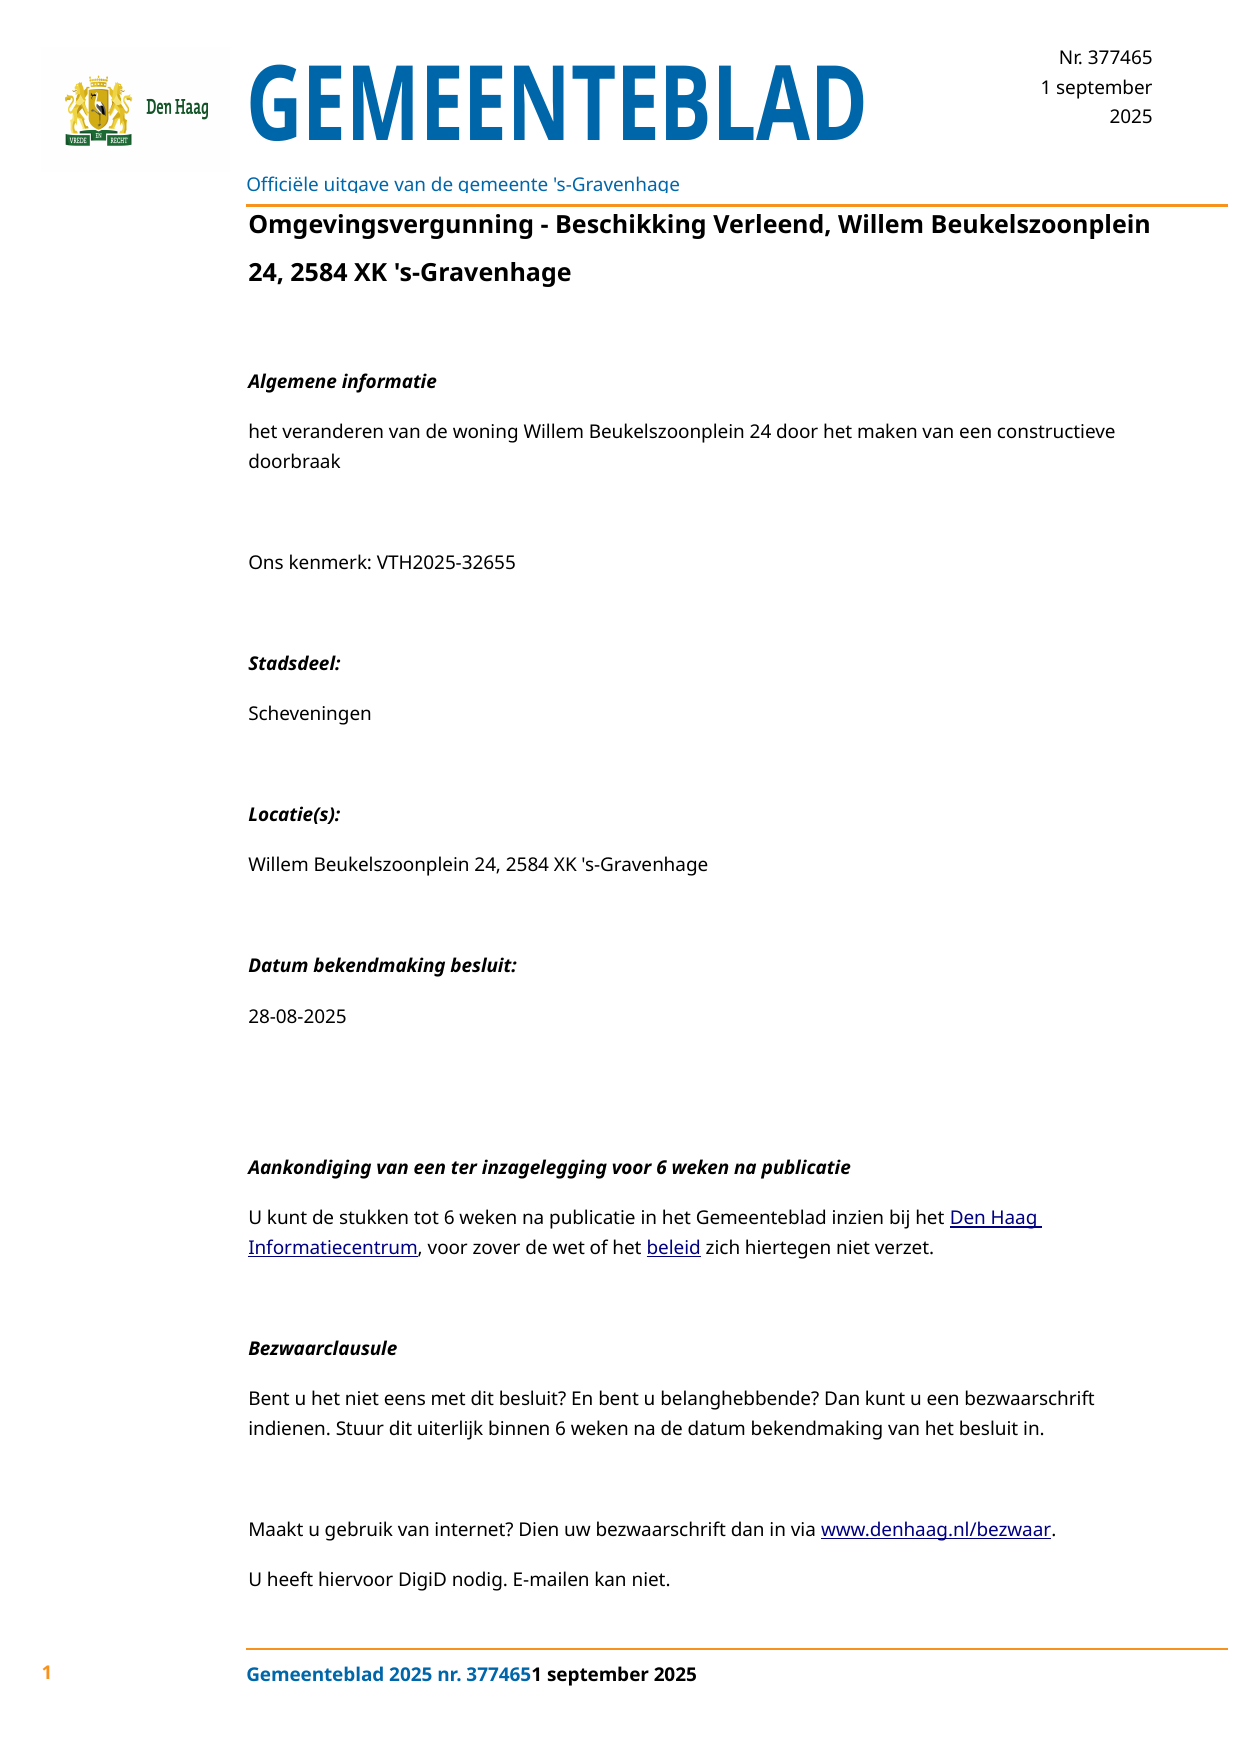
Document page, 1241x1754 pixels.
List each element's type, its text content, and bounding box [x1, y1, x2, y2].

text Maakt u gebruik van internet? Dien uw bezwaarschrift dan in via www.denhaag.nl/bezwaar. [248, 1516, 1152, 1542]
text Algemene informatie [248, 368, 1152, 394]
picture [41, 47, 231, 172]
text Scheveningen [248, 700, 1152, 726]
text U heeft hiervoor DigiD nodig. E-mailen kan niet. [248, 1566, 1152, 1592]
text Datum bekendmaking besluit: [248, 952, 1152, 978]
text het veranderen van de woning Willem Beukelszoonplein 24 door het maken van een constructieve doorbraak [248, 419, 1152, 474]
text 28-08-2025 [248, 1003, 1152, 1029]
text Aankondiging van een ter inzagelegging voor 6 weken na publicatie [248, 1154, 1152, 1180]
text Locatie(s): [248, 801, 1152, 827]
text Omgevingsvergunning - Beschikking Verleend, Willem Beukelszoonplein 24, 2584 XK 's-Gravenhage [248, 207, 1152, 288]
text Stadsdeel: [248, 650, 1152, 676]
text Bent u het niet eens met dit besluit? En bent u belanghebbende? Dan kunt u een bezwaarschrift indienen. Stuur dit uiterlijk binnen 6 weken na de datum bekendmaking van het besluit in. [248, 1385, 1152, 1441]
text Ons kenmerk: VTH2025-32655 [248, 549, 1152, 575]
text Bezwaarclausule [248, 1335, 1152, 1361]
text U kunt de stukken tot 6 weken na publicatie in het Gemeenteblad inzien bij het Den Haag Informatiecentrum, voor zover de wet of het beleid zich hiertegen niet verzet. [248, 1204, 1152, 1260]
text Willem Beukelszoonplein 24, 2584 XK 's-Gravenhage [248, 852, 1152, 877]
